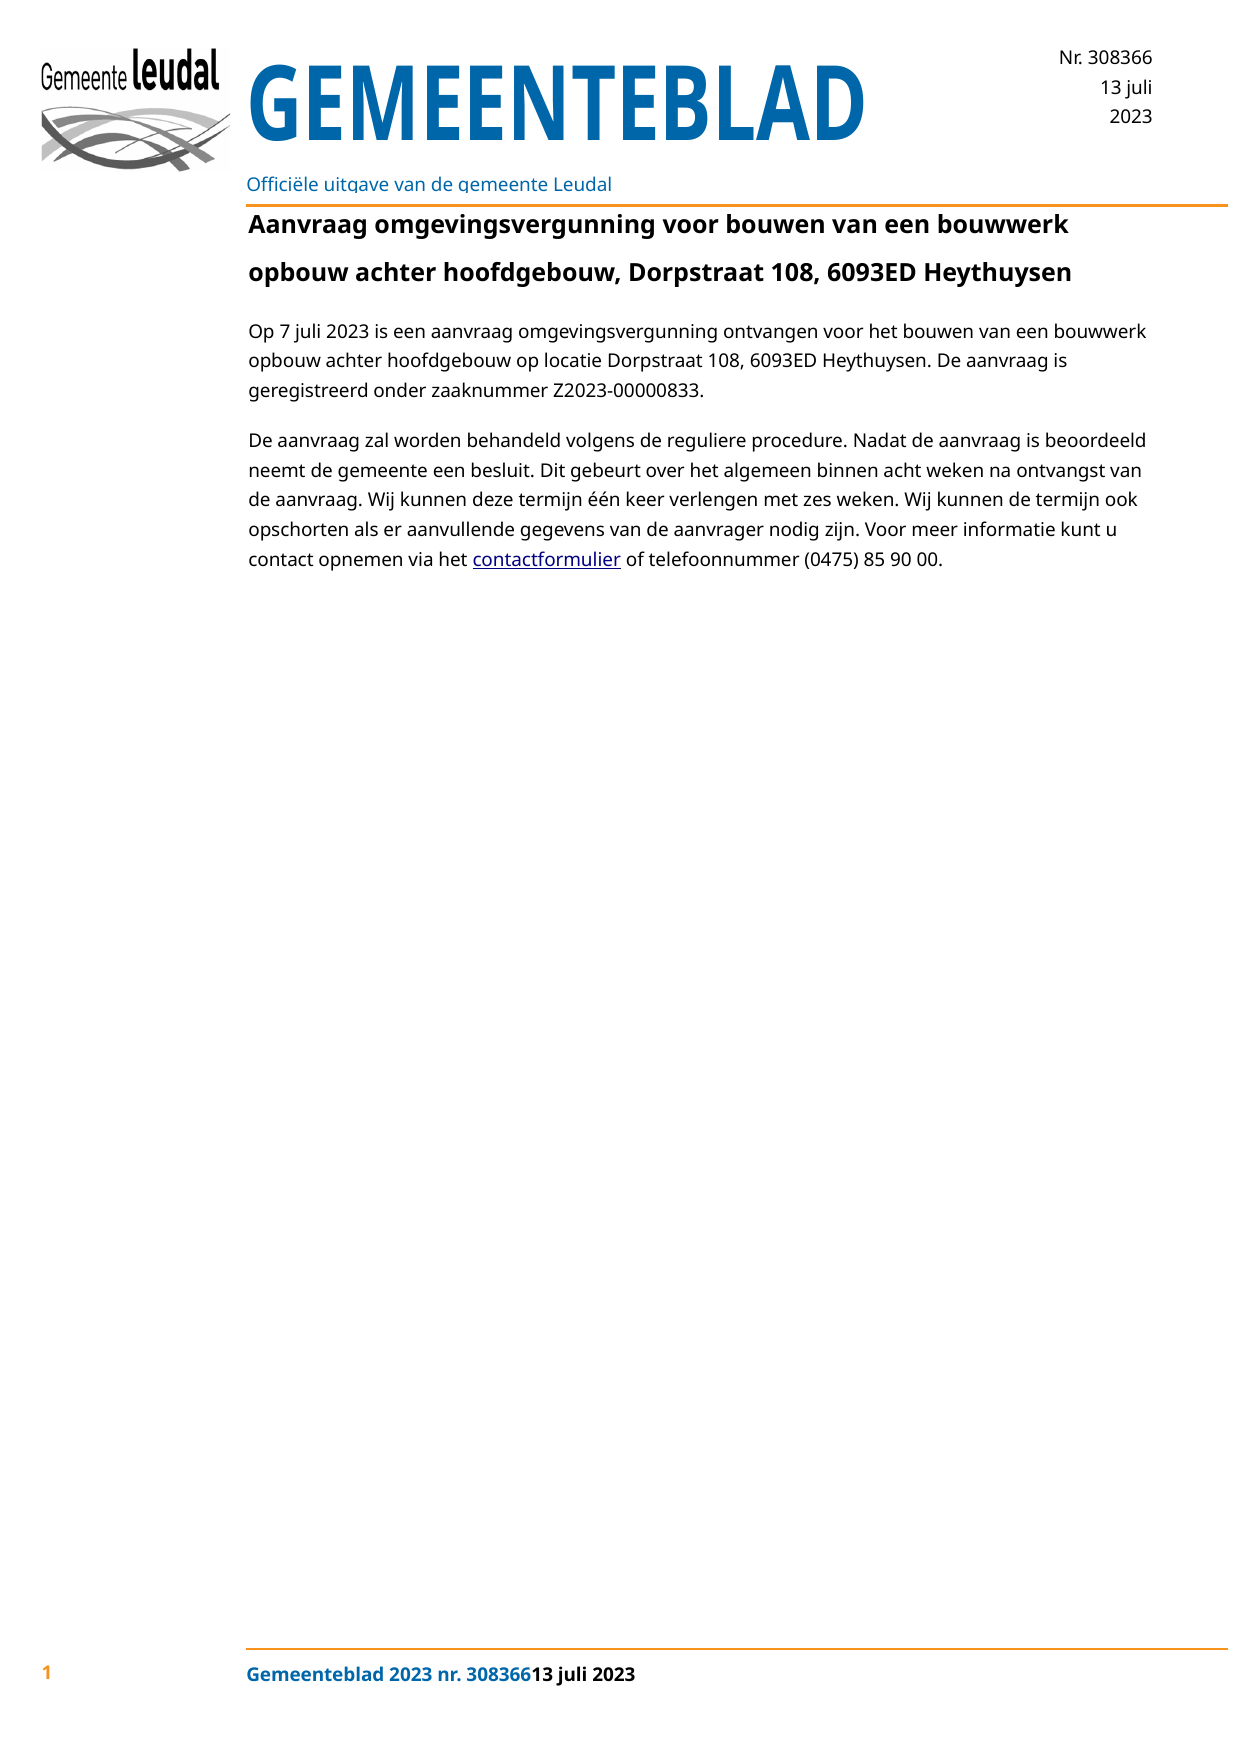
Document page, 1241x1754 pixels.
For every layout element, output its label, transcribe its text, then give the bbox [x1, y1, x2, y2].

text De aanvraag zal worden behandeld volgens de reguliere procedure. Nadat de aanvraag is beoordeeld neemt de gemeente een besluit. Dit gebeurt over het algemeen binnen acht weken na ontvangst van de aanvraag. Wij kunnen deze termijn één keer verlengen met zes weken. Wij kunnen de termijn ook opschorten als er aanvullende gegevens van de aanvrager nodig zijn. Voor meer informatie kunt u contact opnemen via het contactformulier of telefoonnummer (0475) 85 90 00. [248, 427, 1152, 572]
picture [41, 47, 231, 172]
text Aanvraag omgevingsvergunning voor bouwen van een bouwwerk opbouw achter hoofdgebouw, Dorpstraat 108, 6093ED Heythuysen [248, 207, 1152, 288]
text Op 7 juli 2023 is een aanvraag omgevingsvergunning ontvangen voor het bouwen van een bouwwerk opbouw achter hoofdgebouw op locatie Dorpstraat 108, 6093ED Heythuysen. De aanvraag is geregistreerd onder zaaknummer Z2023-00000833. [248, 318, 1152, 403]
